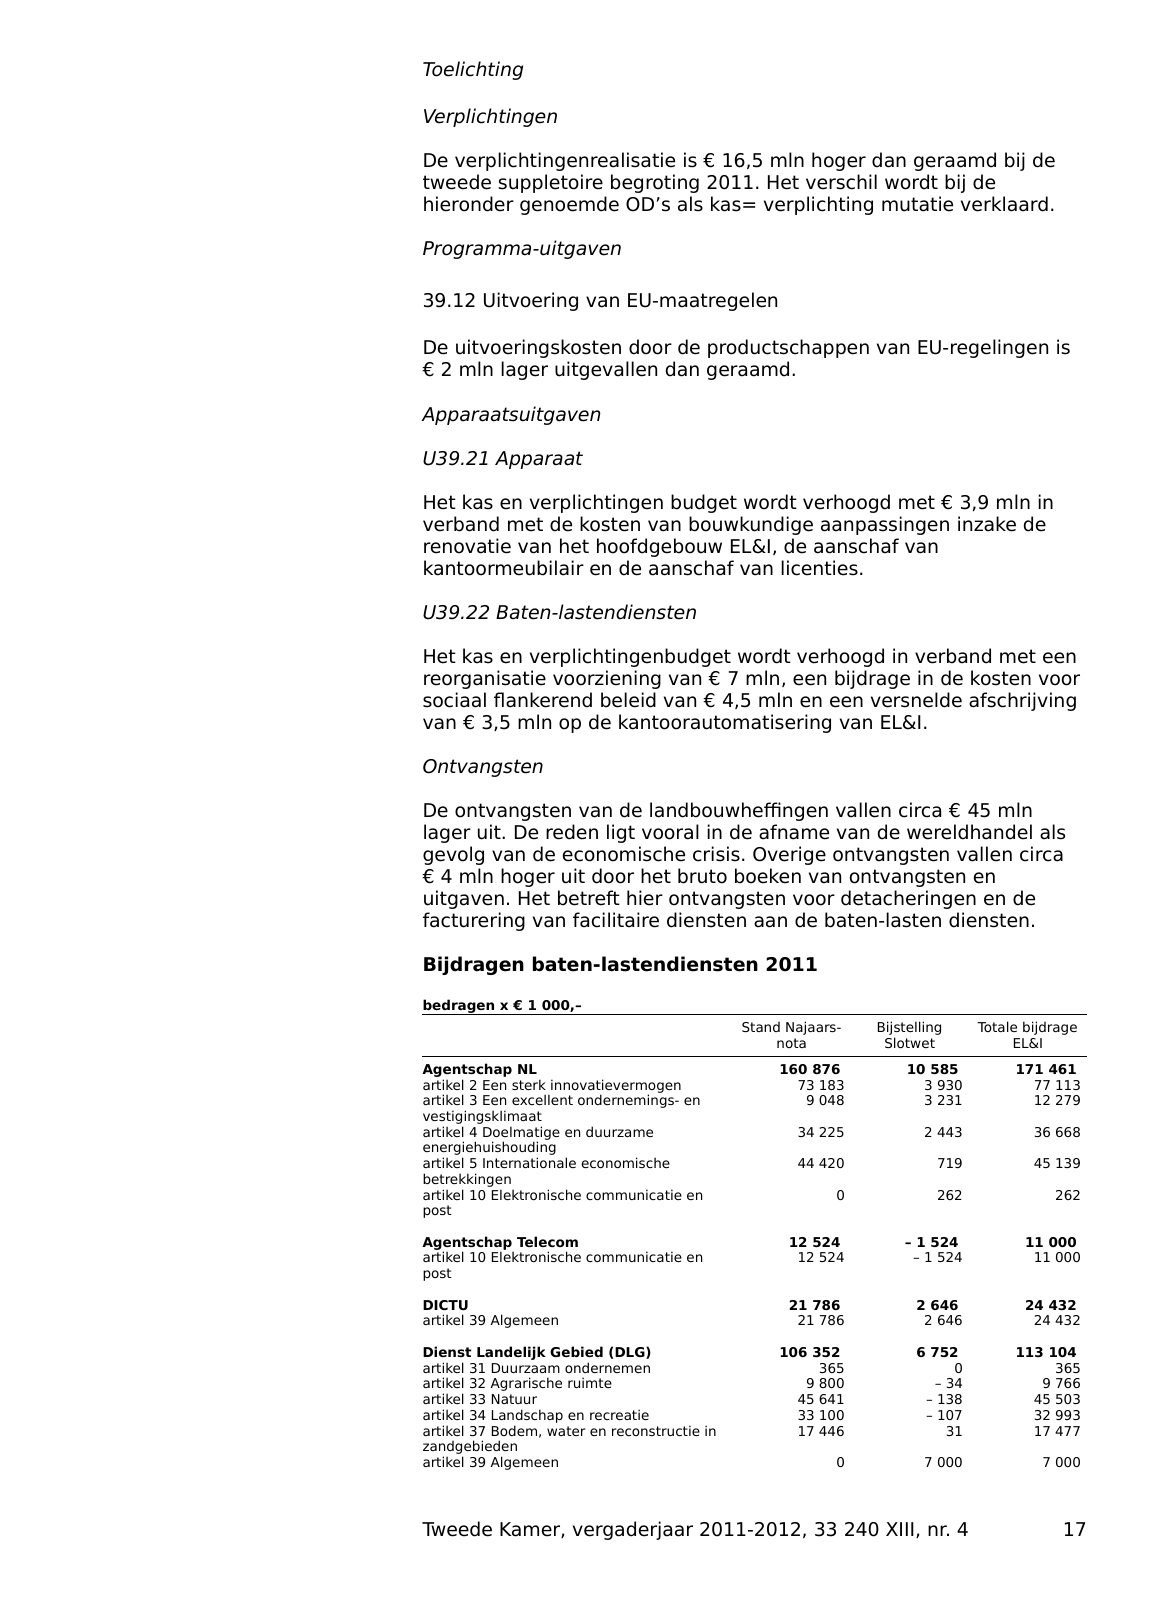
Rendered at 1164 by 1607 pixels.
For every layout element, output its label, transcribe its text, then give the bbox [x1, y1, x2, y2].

table_cell 17 477 [969, 1423, 1087, 1455]
table_cell [732, 1219, 850, 1234]
subtitle Apparaatsuitgaven [422, 403, 1087, 425]
table_cell Dienst Landelijk Gebied (DLG) [422, 1345, 732, 1360]
table_cell 113 104 [969, 1345, 1087, 1360]
table_cell 12 524 [732, 1250, 850, 1282]
table_cell 7 000 [850, 1455, 968, 1471]
table_cell [732, 1329, 850, 1345]
table_cell 11 000 [969, 1235, 1087, 1250]
table_cell artikel 37 Bodem, water en reconstructie in zandgebieden [422, 1423, 732, 1455]
table_cell [422, 1282, 732, 1297]
table_cell [422, 1219, 732, 1234]
table_cell 262 [969, 1188, 1087, 1219]
table_header bedragen x € 1 000,– [422, 998, 1087, 1014]
table_cell – 138 [850, 1392, 968, 1408]
subtitle Bijdragen baten-lastendiensten 2011 [422, 954, 1087, 976]
table_cell artikel 4 Doelmatige en duurzame energiehuishouding [422, 1125, 732, 1156]
table_cell 12 524 [732, 1235, 850, 1250]
table_cell artikel 31 Duurzaam ondernemen [422, 1360, 732, 1376]
table_cell [969, 1282, 1087, 1297]
table_cell 3 231 [850, 1093, 968, 1124]
table_cell 24 432 [969, 1298, 1087, 1313]
table_cell 6 752 [850, 1345, 968, 1360]
table_cell Stand Najaars-nota [732, 1015, 850, 1056]
table_cell [969, 1219, 1087, 1234]
table_cell artikel 10 Elektronische communicatie en post [422, 1188, 732, 1219]
table_cell [969, 1329, 1087, 1345]
table_cell artikel 5 Internationale economische betrekkingen [422, 1156, 732, 1187]
table_cell 45 139 [969, 1156, 1087, 1187]
table_cell [422, 1015, 732, 1056]
table_cell – 34 [850, 1376, 968, 1392]
table_cell 365 [969, 1360, 1087, 1376]
table_cell 3 930 [850, 1077, 968, 1093]
table_cell – 1 524 [850, 1250, 968, 1282]
table_cell 33 100 [732, 1408, 850, 1423]
table_cell 2 443 [850, 1125, 968, 1156]
table_cell 17 446 [732, 1423, 850, 1455]
table_cell artikel 39 Algemeen [422, 1313, 732, 1329]
table_cell artikel 32 Agrarische ruimte [422, 1376, 732, 1392]
table_cell artikel 33 Natuur [422, 1392, 732, 1408]
table_cell 0 [732, 1455, 850, 1471]
table_cell 45 641 [732, 1392, 850, 1408]
table_cell Agentschap NL [422, 1057, 732, 1077]
table_cell 44 420 [732, 1156, 850, 1187]
table_cell – 1 524 [850, 1235, 968, 1250]
text De uitvoeringskosten door de productschappen van EU-regelingen is € 2 mln lager uitgevallen dan geraamd. [422, 337, 1087, 381]
table_cell 45 503 [969, 1392, 1087, 1408]
table_cell 262 [850, 1188, 968, 1219]
table_cell 7 000 [969, 1455, 1087, 1471]
subtitle Verplichtingen [422, 106, 1087, 128]
table_cell [850, 1329, 968, 1345]
table_cell 365 [732, 1360, 850, 1376]
table_cell 9 048 [732, 1093, 850, 1124]
table_cell artikel 3 Een excellent ondernemings- en vestigingsklimaat [422, 1093, 732, 1124]
table_cell [732, 1282, 850, 1297]
table_cell 34 225 [732, 1125, 850, 1156]
table_cell Totale bijdrage EL&I [969, 1015, 1087, 1056]
table_cell 77 113 [969, 1077, 1087, 1093]
table_cell – 107 [850, 1408, 968, 1423]
table_cell artikel 10 Elektronische communicatie en post [422, 1250, 732, 1282]
table_cell 31 [850, 1423, 968, 1455]
subtitle Ontvangsten [422, 756, 1087, 778]
table_cell 106 352 [732, 1345, 850, 1360]
text Het kas en verplichtingen budget wordt verhoogd met € 3,9 mln in verband met de kosten van bouwkundige aanpassingen inzake de renovatie van het hoofdgebouw EL&I, de aanschaf van kantoormeubilair en de aanschaf van licenties. [422, 492, 1087, 580]
table_cell 9 800 [732, 1376, 850, 1392]
text Het kas en verplichtingenbudget wordt verhoogd in verband met een reorganisatie voorziening van € 7 mln, een bijdrage in de kosten voor sociaal flankerend beleid van € 4,5 mln en een versnelde afschrijving van € 3,5 mln op de kantoorautomatisering van EL&I. [422, 646, 1087, 734]
subtitle 39.12 Uitvoering van EU-maatregelen [422, 290, 1087, 312]
table_cell 160 876 [732, 1057, 850, 1077]
table_cell artikel 34 Landschap en recreatie [422, 1408, 732, 1423]
table_cell 0 [850, 1360, 968, 1376]
table_cell [850, 1282, 968, 1297]
table_cell 9 766 [969, 1376, 1087, 1392]
table_cell 719 [850, 1156, 968, 1187]
table_cell 21 786 [732, 1313, 850, 1329]
table_cell 11 000 [969, 1250, 1087, 1282]
table_cell [422, 1329, 732, 1345]
table_cell 36 668 [969, 1125, 1087, 1156]
table_cell 10 585 [850, 1057, 968, 1077]
subtitle Toelichting [422, 59, 1087, 81]
subtitle U39.21 Apparaat [422, 448, 1087, 469]
table_cell DICTU [422, 1298, 732, 1313]
text De verplichtingenrealisatie is € 16,5 mln hoger dan geraamd bij de tweede suppletoire begroting 2011. Het verschil wordt bij de hieronder genoemde OD’s als kas= verplichting mutatie verklaard. [422, 150, 1087, 216]
table_cell 24 432 [969, 1313, 1087, 1329]
text De ontvangsten van de landbouwheffingen vallen circa € 45 mln lager uit. De reden ligt vooral in de afname van de wereldhandel als gevolg van de economische crisis. Overige ontvangsten vallen circa € 4 mln hoger uit door het bruto boeken van ontvangsten en uitgaven. Het betreft hier ontvangsten voor detacheringen en de facturering van facilitaire diensten aan de baten-lasten diensten. [422, 800, 1087, 932]
table_cell 12 279 [969, 1093, 1087, 1124]
table_cell artikel 2 Een sterk innovatievermogen [422, 1077, 732, 1093]
table_cell 21 786 [732, 1298, 850, 1313]
table_cell [850, 1219, 968, 1234]
table_cell Bijstelling Slotwet [850, 1015, 968, 1056]
subtitle U39.22 Baten-lastendiensten [422, 602, 1087, 624]
subtitle Programma-uitgaven [422, 238, 1087, 260]
table_cell 2 646 [850, 1313, 968, 1329]
table_cell artikel 39 Algemeen [422, 1455, 732, 1471]
table_cell 73 183 [732, 1077, 850, 1093]
table_cell 171 461 [969, 1057, 1087, 1077]
table_cell Agentschap Telecom [422, 1235, 732, 1250]
table_cell 32 993 [969, 1408, 1087, 1423]
table_cell 0 [732, 1188, 850, 1219]
table_cell 2 646 [850, 1298, 968, 1313]
